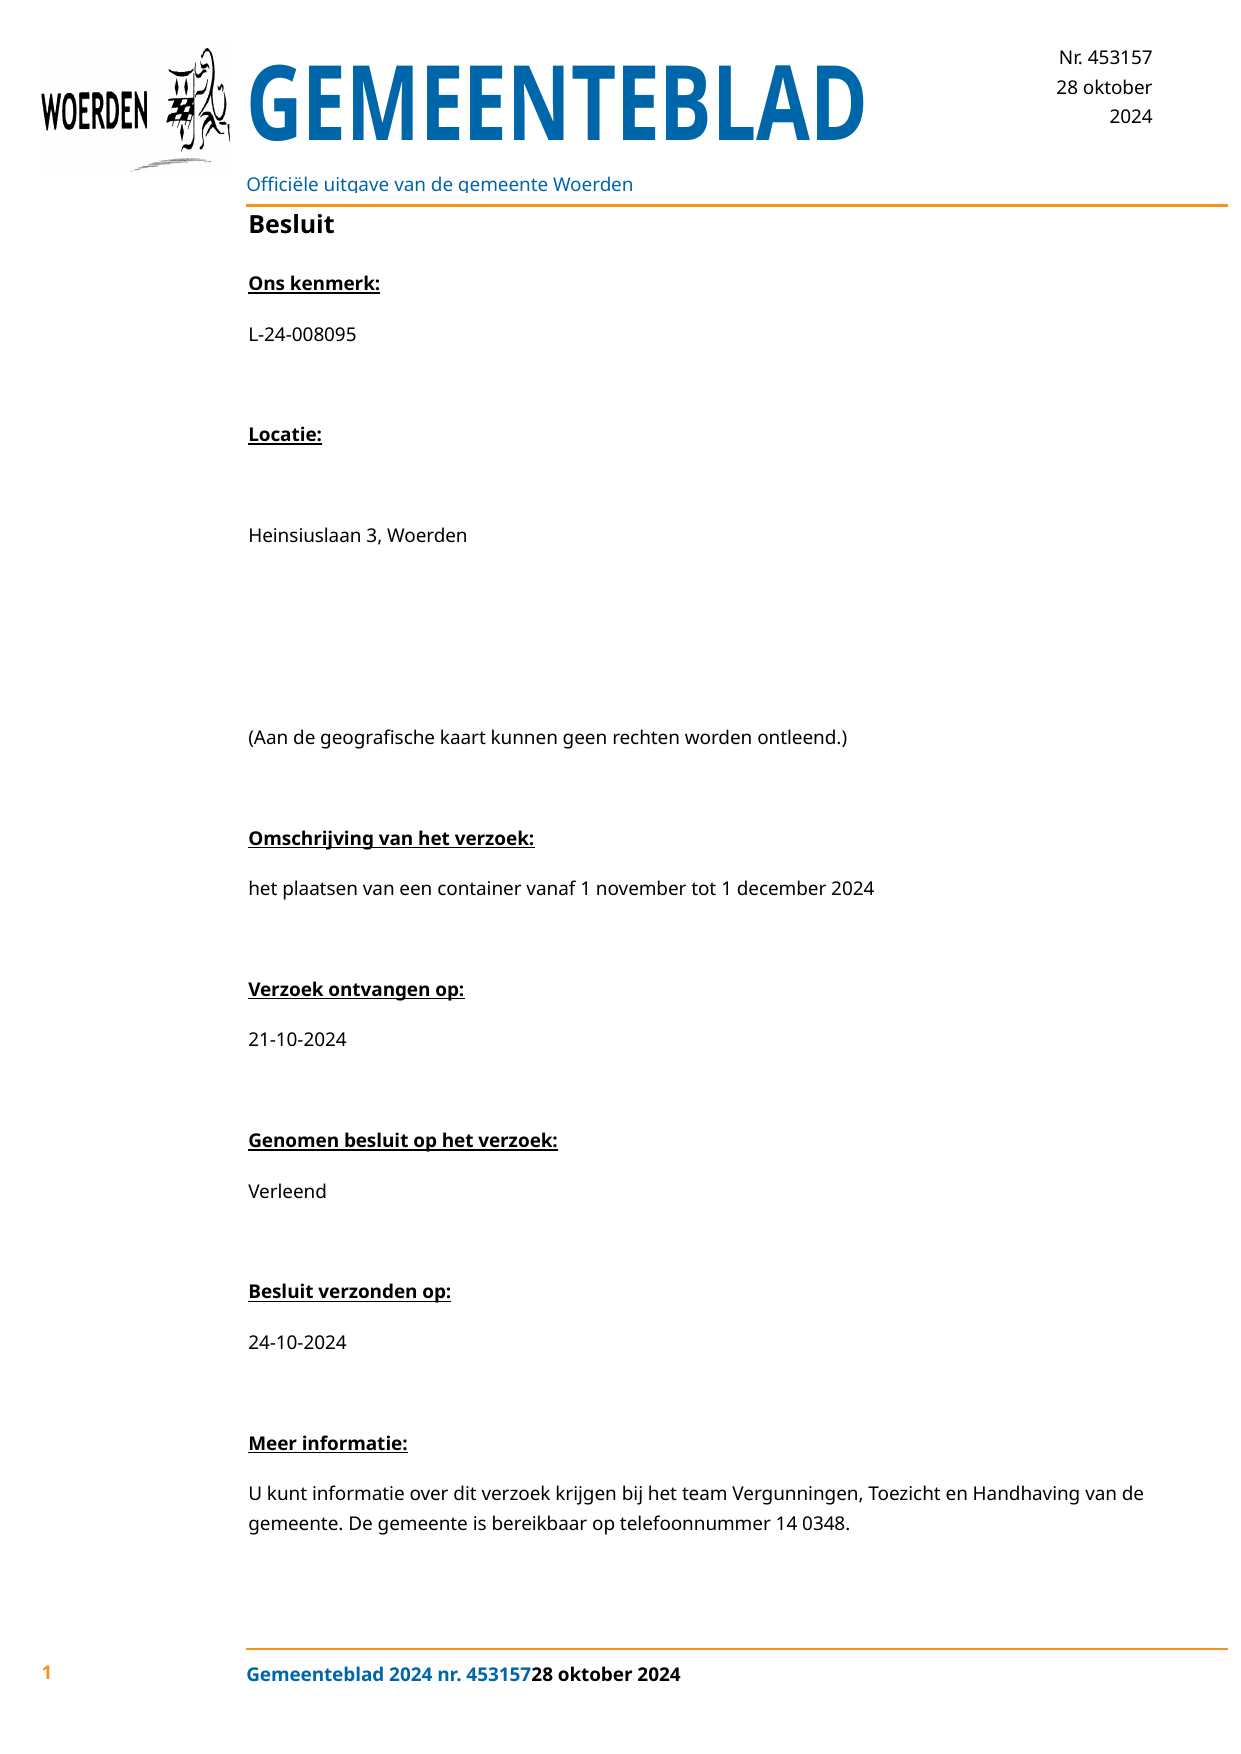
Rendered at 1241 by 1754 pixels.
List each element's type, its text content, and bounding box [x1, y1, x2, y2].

text Verleend [248, 1178, 1152, 1203]
picture [41, 47, 231, 172]
text U kunt informatie over dit verzoek krijgen bij het team Vergunningen, Toezicht en Handhaving van de gemeente. De gemeente is bereikbaar op telefoonnummer 14 0348. [248, 1480, 1152, 1536]
text Genomen besluit op het verzoek: [248, 1127, 1152, 1153]
text L-24-008095 [248, 321, 1152, 346]
text 21-10-2024 [248, 1027, 1152, 1052]
text Besluit verzonden op: [248, 1279, 1152, 1304]
text Ons kenmerk: [248, 270, 1152, 296]
text Besluit [248, 207, 1152, 241]
text het plaatsen van een container vanaf 1 november tot 1 december 2024 [248, 875, 1152, 901]
text Meer informatie: [248, 1430, 1152, 1456]
text (Aan de geografische kaart kunnen geen rechten worden ontleend.) [248, 724, 1152, 750]
text 24-10-2024 [248, 1329, 1152, 1355]
text Verzoek ontvangen op: [248, 976, 1152, 1002]
text Heinsiuslaan 3, Woerden [248, 522, 1152, 548]
text Omschrijving van het verzoek: [248, 825, 1152, 851]
text Locatie: [248, 422, 1152, 447]
